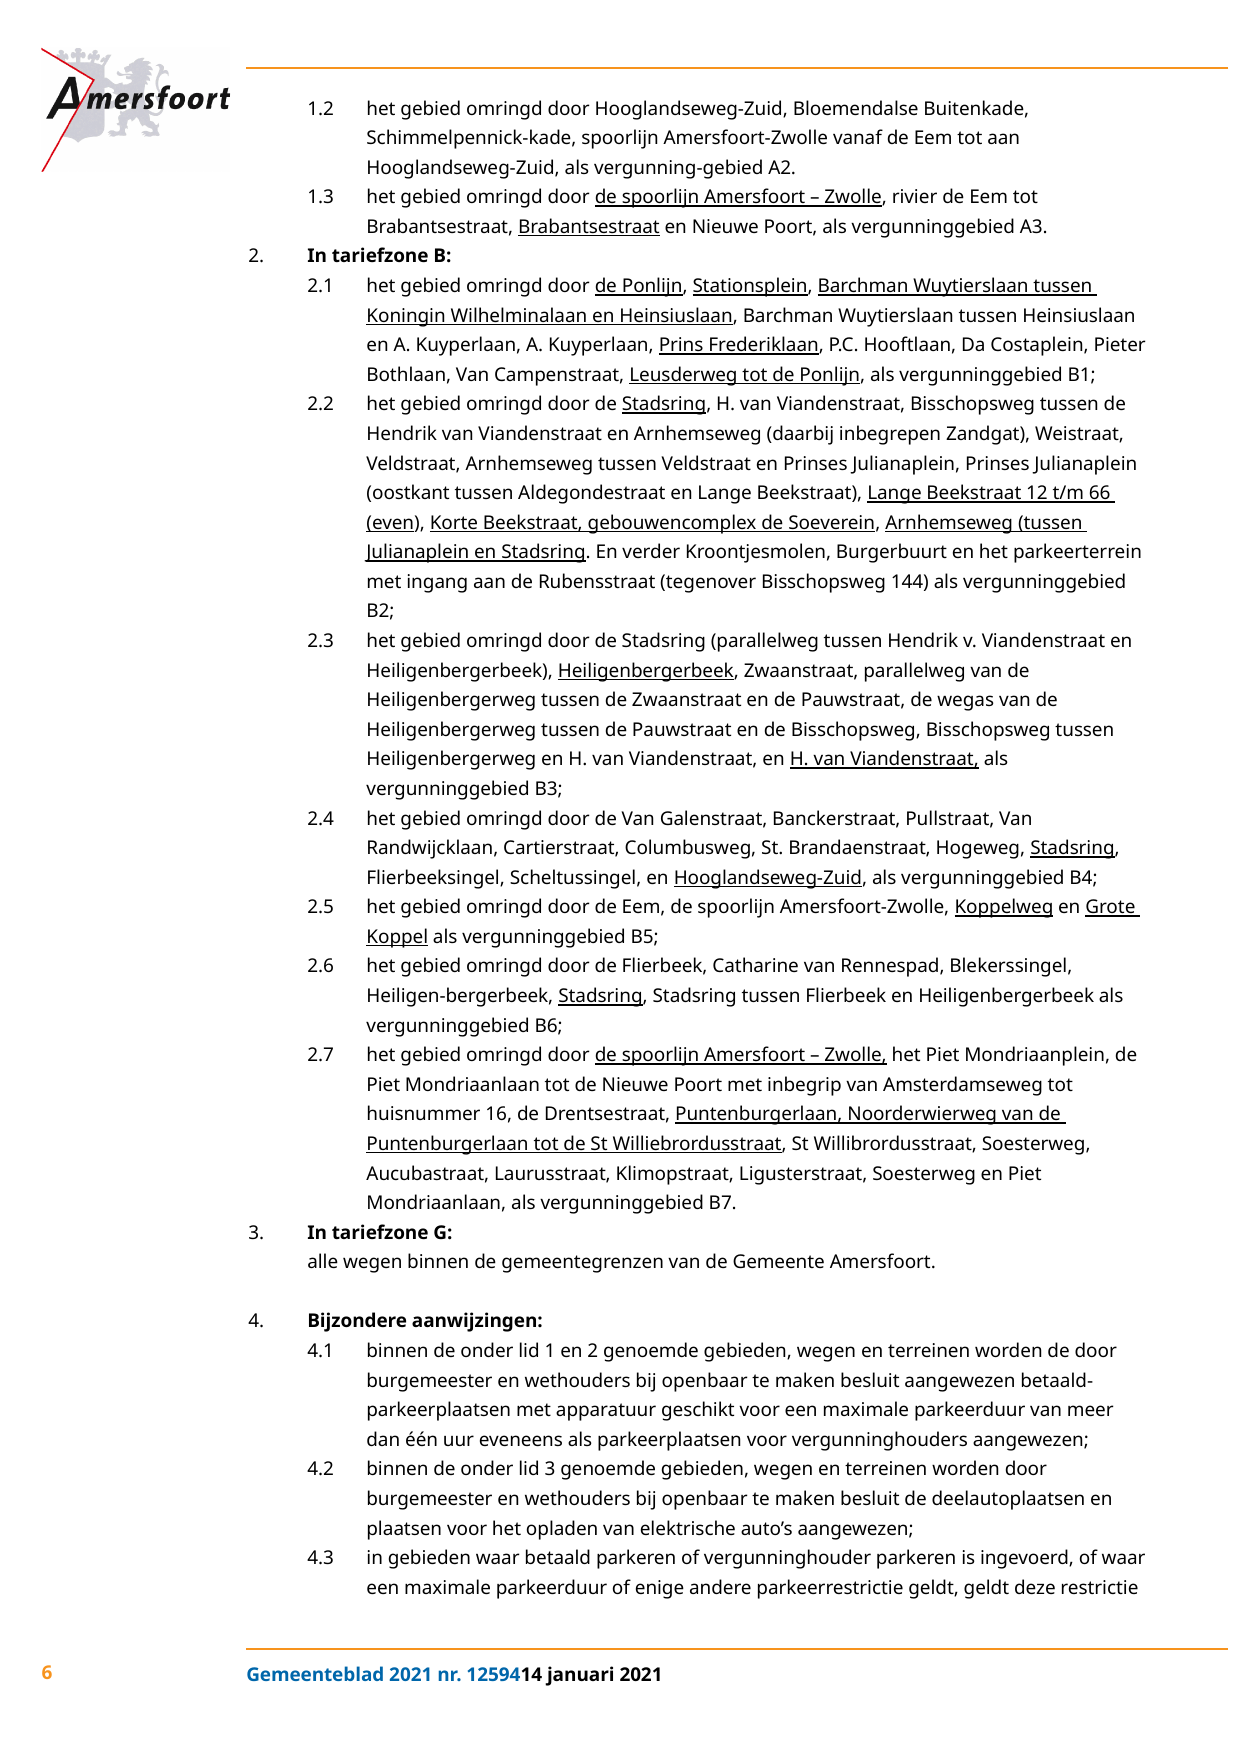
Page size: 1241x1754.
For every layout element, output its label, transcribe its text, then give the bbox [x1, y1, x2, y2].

list binnen de onder lid 3 genoemde gebieden, wegen en terreinen worden door burgemeester en wethouders bij openbaar te maken besluit de deelautoplaatsen en plaatsen voor het opladen van elektrische auto’s aangewezen; [307, 1456, 1152, 1541]
list het gebied omringd door de Eem, de spoorlijn Amersfoort-Zwolle, Koppelweg en Grote Koppel als vergunninggebied B5; [307, 893, 1152, 949]
list het gebied omringd door de spoorlijn Amersfoort – Zwolle, het Piet Mondriaanplein, de Piet Mondriaanlaan tot de Nieuwe Poort met inbegrip van Amsterdamseweg tot huisnummer 16, de Drentsestraat, Puntenburgerlaan, Noorderwierweg van de Puntenburgerlaan tot de St Williebrordusstraat, St Willibrordusstraat, Soesterweg, Aucubastraat, Laurusstraat, Klimopstraat, Ligusterstraat, Soesterweg en Piet Mondriaanlaan, als vergunninggebied B7. [307, 1041, 1152, 1215]
list het gebied omringd door Hooglandseweg-Zuid, Bloemendalse Buitenkade, Schimmelpennick-kade, spoorlijn Amersfoort-Zwolle vanaf de Eem tot aan Hooglandseweg-Zuid, als vergunning-gebied A2. [307, 95, 1152, 180]
list In tariefzone B: [248, 243, 1152, 268]
list het gebied omringd door de spoorlijn Amersfoort – Zwolle, rivier de Eem tot Brabantsestraat, Brabantsestraat en Nieuwe Poort, als vergunninggebied A3. [307, 183, 1152, 239]
picture [41, 47, 231, 172]
list het gebied omringd door de Ponlijn, Stationsplein, Barchman Wuytierslaan tussen Koningin Wilhelminalaan en Heinsiuslaan, Barchman Wuytierslaan tussen Heinsiuslaan en A. Kuyperlaan, A. Kuyperlaan, Prins Frederiklaan, P.C. Hooftlaan, Da Costaplein, Pieter Bothlaan, Van Campenstraat, Leusderweg tot de Ponlijn, als vergunninggebied B1; [307, 272, 1152, 387]
list Bijzondere aanwijzingen: [248, 1308, 1152, 1333]
list het gebied omringd door de Stadsring (parallelweg tussen Hendrik v. Viandenstraat en Heiligenbergerbeek), Heiligenbergerbeek, Zwaanstraat, parallelweg van de Heiligenbergerweg tussen de Zwaanstraat en de Pauwstraat, de wegas van de Heiligenbergerweg tussen de Pauwstraat en de Bisschopsweg, Bisschopsweg tussen Heiligenbergerweg en H. van Viandenstraat, en H. van Viandenstraat, als vergunninggebied B3; [307, 627, 1152, 801]
list binnen de onder lid 1 en 2 genoemde gebieden, wegen en terreinen worden de door burgemeester en wethouders bij openbaar te maken besluit aangewezen betaald-parkeerplaatsen met apparatuur geschikt voor een maximale parkeerduur van meer dan één uur eveneens als parkeerplaatsen voor vergunninghouders aangewezen; [307, 1337, 1152, 1452]
list het gebied omringd door de Stadsring, H. van Viandenstraat, Bisschopsweg tussen de Hendrik van Viandenstraat en Arnhemseweg (daarbij inbegrepen Zandgat), Weistraat, Veldstraat, Arnhemseweg tussen Veldstraat en Prinses Julianaplein, Prinses Julianaplein (oostkant tussen Aldegondestraat en Lange Beekstraat), Lange Beekstraat 12 t/m 66 (even), Korte Beekstraat, gebouwencomplex de Soeverein, Arnhemseweg (tussen Julianaplein en Stadsring. En verder Kroontjesmolen, Burgerbuurt en het parkeerterrein met ingang aan de Rubensstraat (tegenover Bisschopsweg 144) als vergunninggebied B2; [307, 391, 1152, 623]
list alle wegen binnen de gemeentegrenzen van de Gemeente Amersfoort. [248, 1248, 1152, 1274]
list het gebied omringd door de Van Galenstraat, Banckerstraat, Pullstraat, Van Randwijcklaan, Cartierstraat, Columbusweg, St. Brandaenstraat, Hogeweg, Stadsring, Flierbeeksingel, Scheltussingel, en Hooglandseweg-Zuid, als vergunninggebied B4; [307, 805, 1152, 890]
list In tariefzone G: [248, 1219, 1152, 1245]
list het gebied omringd door de Flierbeek, Catharine van Rennespad, Blekerssingel, Heiligen-bergerbeek, Stadsring, Stadsring tussen Flierbeek en Heiligenbergerbeek als vergunninggebied B6; [307, 953, 1152, 1038]
list in gebieden waar betaald parkeren of vergunninghouder parkeren is ingevoerd, of waar een maximale parkeerduur of enige andere parkeerrestrictie geldt, geldt deze restrictie [307, 1544, 1152, 1600]
